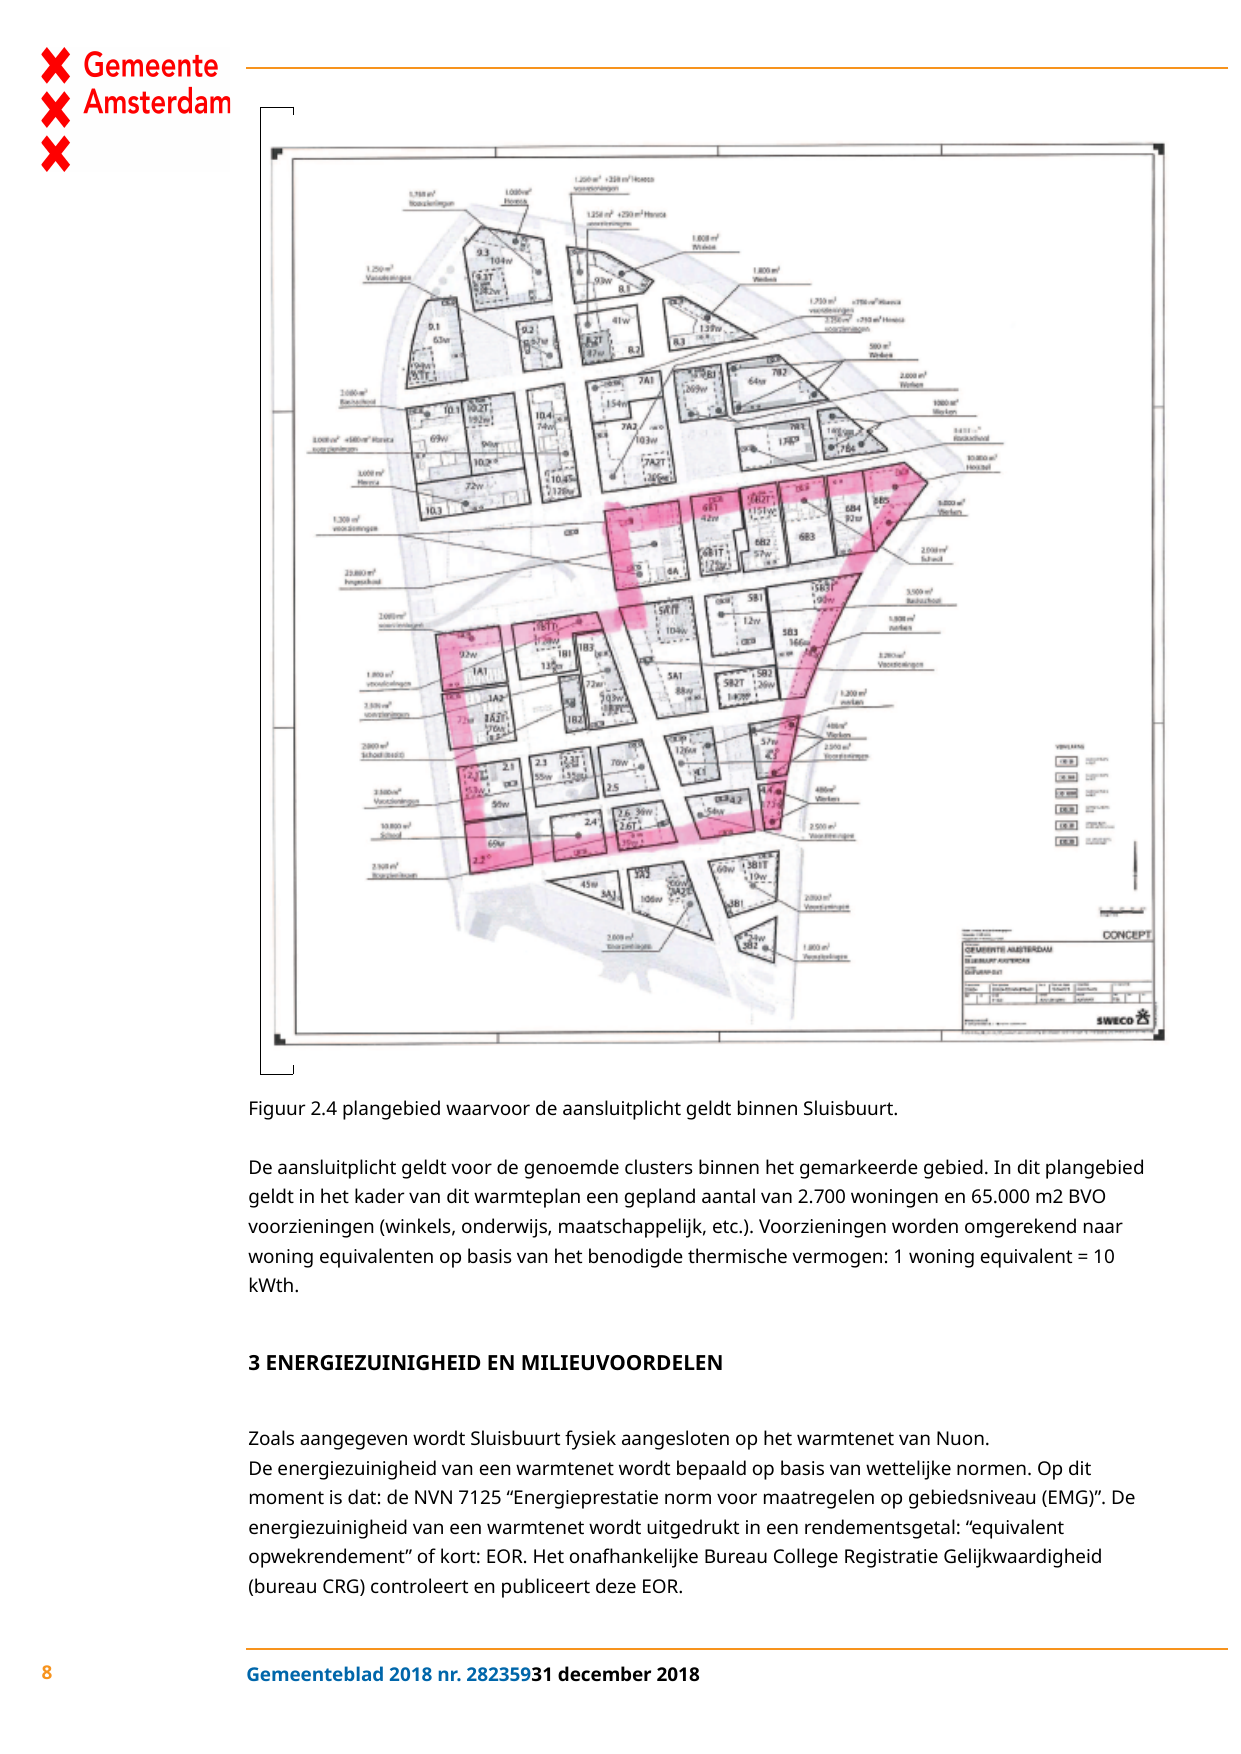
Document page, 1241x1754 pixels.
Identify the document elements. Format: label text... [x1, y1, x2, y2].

picture [268, 115, 1173, 1065]
text De aansluitplicht geldt voor de genoemde clusters binnen het gemarkeerde gebied. In dit plangebied geldt in het kader van dit warmteplan een gepland aantal van 2.700 woningen en 65.000 m2 BVO voorzieningen (winkels, onderwijs, maatschappelijk, etc.). Voorzieningen worden omgerekend naar woning equivalenten op basis van het benodigde thermische vermogen: 1 woning equivalent = 10 kWth. [248, 1154, 1152, 1298]
picture [41, 47, 231, 172]
text 3 ENERGIEZUINIGHEID EN MILIEUVOORDELEN [248, 1348, 1152, 1376]
text Zoals aangegeven wordt Sluisbuurt fysiek aangesloten op het warmtenet van Nuon. [248, 1425, 1152, 1451]
text Figuur 2.4 plangebied waarvoor de aansluitplicht geldt binnen Sluisbuurt. [248, 1095, 1152, 1121]
text De energiezuinigheid van een warmtenet wordt bepaald op basis van wettelijke normen. Op dit moment is dat: de NVN 7125 “Energieprestatie norm voor maatregelen op gebiedsniveau (EMG)”. De energiezuinigheid van een warmtenet wordt uitgedrukt in een rendementsgetal: “equivalent opwekrendement” of kort: EOR. Het onafhankelijke Bureau College Registratie Gelijkwaardigheid (bureau CRG) controleert en publiceert deze EOR. [248, 1455, 1152, 1599]
